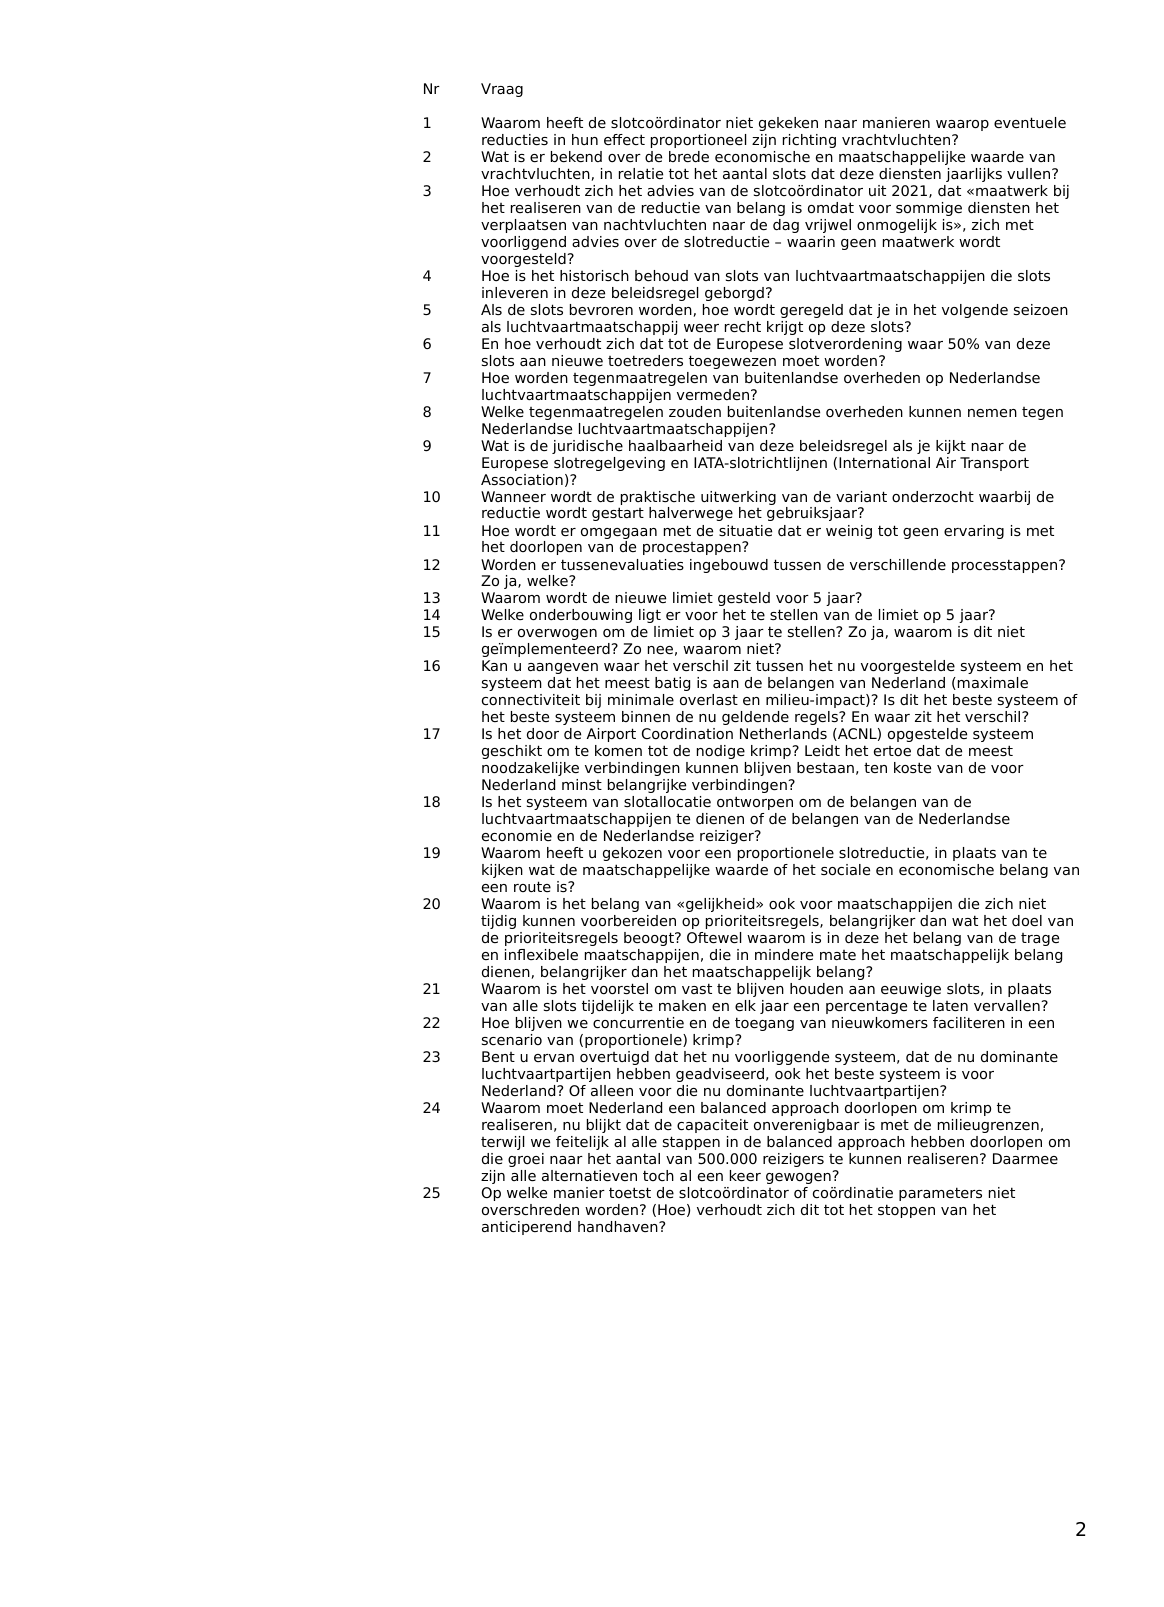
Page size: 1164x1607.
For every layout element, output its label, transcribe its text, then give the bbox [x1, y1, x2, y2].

table_cell Waarom is het voorstel om vast te blijven houden aan eeuwige slots, in plaats van alle slots tijdelijk te maken en elk jaar een percentage te laten vervallen? [475, 981, 1087, 1015]
table_cell 4 [422, 268, 475, 302]
table_cell Wat is er bekend over de brede economische en maatschappelijke waarde van vrachtvluchten, in relatie tot het aantal slots dat deze diensten jaarlijks vullen? [475, 149, 1087, 183]
table_cell Waarom wordt de nieuwe limiet gesteld voor 5 jaar? [475, 590, 1087, 607]
table_cell 17 [422, 726, 475, 794]
table_cell 2 [422, 149, 475, 183]
table_cell Wat is de juridische haalbaarheid van deze beleidsregel als je kijkt naar de Europese slotregelgeving en IATA-slotrichtlijnen (International Air Transport Association)? [475, 438, 1087, 488]
table_cell Hoe verhoudt zich het advies van de slotcoördinator uit 2021, dat «maatwerk bij het realiseren van de reductie van belang is omdat voor sommige diensten het verplaatsen van nachtvluchten naar de dag vrijwel onmogelijk is», zich met voorliggend advies over de slotreductie – waarin geen maatwerk wordt voorgesteld? [475, 183, 1087, 268]
table_cell 7 [422, 370, 475, 403]
table_cell En hoe verhoudt zich dat tot de Europese slotverordening waar 50% van deze slots aan nieuwe toetreders toegewezen moet worden? [475, 336, 1087, 369]
table_cell Als de slots bevroren worden, hoe wordt geregeld dat je in het volgende seizoen als luchtvaartmaatschappij weer recht krijgt op deze slots? [475, 302, 1087, 336]
table_cell Waarom heeft de slotcoördinator niet gekeken naar manieren waarop eventuele reducties in hun effect proportioneel zijn richting vrachtvluchten? [475, 115, 1087, 149]
table_cell Waarom moet Nederland een balanced approach doorlopen om krimp te realiseren, nu blijkt dat de capaciteit onverenigbaar is met de milieugrenzen, terwijl we feitelijk al alle stappen in de balanced approach hebben doorlopen om die groei naar het aantal van 500.000 reizigers te kunnen realiseren? Daarmee zijn alle alternatieven toch al een keer gewogen? [475, 1100, 1087, 1184]
table_cell 19 [422, 845, 475, 896]
table_cell Waarom heeft u gekozen voor een proportionele slotreductie, in plaats van te kijken wat de maatschappelijke waarde of het sociale en economische belang van een route is? [475, 845, 1087, 896]
table_cell Is het door de Airport Coordination Netherlands (ACNL) opgestelde systeem geschikt om te komen tot de nodige krimp? Leidt het ertoe dat de meest noodzakelijke verbindingen kunnen blijven bestaan, ten koste van de voor Nederland minst belangrijke verbindingen? [475, 726, 1087, 794]
table_cell Bent u ervan overtuigd dat het nu voorliggende systeem, dat de nu dominante luchtvaartpartijen hebben geadviseerd, ook het beste systeem is voor Nederland? Of alleen voor die nu dominante luchtvaartpartijen? [475, 1049, 1087, 1100]
table_cell Wanneer wordt de praktische uitwerking van de variant onderzocht waarbij de reductie wordt gestart halverwege het gebruiksjaar? [475, 489, 1087, 522]
table_cell 21 [422, 981, 475, 1015]
table_cell Hoe worden tegenmaatregelen van buitenlandse overheden op Nederlandse luchtvaartmaatschappijen vermeden? [475, 370, 1087, 403]
table_cell Waarom is het belang van «gelijkheid» ook voor maatschappijen die zich niet tijdig kunnen voorbereiden op prioriteitsregels, belangrijker dan wat het doel van de prioriteitsregels beoogt? Oftewel waarom is in deze het belang van de trage en inflexibele maatschappijen, die in mindere mate het maatschappelijk belang dienen, belangrijker dan het maatschappelijk belang? [475, 896, 1087, 981]
table_cell Hoe wordt er omgegaan met de situatie dat er weinig tot geen ervaring is met het doorlopen van de procestappen? [475, 523, 1087, 556]
table_cell 24 [422, 1100, 475, 1184]
table_cell Hoe blijven we concurrentie en de toegang van nieuwkomers faciliteren in een scenario van (proportionele) krimp? [475, 1015, 1087, 1049]
table_cell Worden er tussenevaluaties ingebouwd tussen de verschillende processtappen? Zo ja, welke? [475, 556, 1087, 590]
table_cell [422, 98, 475, 115]
table_cell 13 [422, 590, 475, 607]
table_cell 9 [422, 438, 475, 488]
table_cell 14 [422, 607, 475, 624]
table_cell 6 [422, 336, 475, 369]
table_cell 12 [422, 556, 475, 590]
table_cell 18 [422, 794, 475, 845]
table_cell Hoe is het historisch behoud van slots van luchtvaartmaatschappijen die slots inleveren in deze beleidsregel geborgd? [475, 268, 1087, 302]
table_header Nr [422, 81, 475, 98]
table_cell 16 [422, 658, 475, 726]
table_cell 8 [422, 404, 475, 437]
table_cell 25 [422, 1185, 475, 1236]
table_cell Is er overwogen om de limiet op 3 jaar te stellen? Zo ja, waarom is dit niet geïmplementeerd? Zo nee, waarom niet? [475, 624, 1087, 658]
table_cell Welke onderbouwing ligt er voor het te stellen van de limiet op 5 jaar? [475, 607, 1087, 624]
table_cell Welke tegenmaatregelen zouden buitenlandse overheden kunnen nemen tegen Nederlandse luchtvaartmaatschappijen? [475, 404, 1087, 437]
table_header Vraag [475, 81, 1087, 98]
table_cell 5 [422, 302, 475, 336]
table_cell 1 [422, 115, 475, 149]
table_cell [475, 98, 1087, 115]
table_cell 22 [422, 1015, 475, 1049]
table_cell 15 [422, 624, 475, 658]
table_cell 11 [422, 523, 475, 556]
table_cell 23 [422, 1049, 475, 1100]
table_cell 3 [422, 183, 475, 268]
table_cell Kan u aangeven waar het verschil zit tussen het nu voorgestelde systeem en het systeem dat het meest batig is aan de belangen van Nederland (maximale connectiviteit bij minimale overlast en milieu-impact)? Is dit het beste systeem of het beste systeem binnen de nu geldende regels? En waar zit het verschil? [475, 658, 1087, 726]
table_cell 10 [422, 489, 475, 522]
table_cell Op welke manier toetst de slotcoördinator of coördinatie parameters niet overschreden worden? (Hoe) verhoudt zich dit tot het stoppen van het anticiperend handhaven? [475, 1185, 1087, 1236]
table_cell 20 [422, 896, 475, 981]
table_cell Is het systeem van slotallocatie ontworpen om de belangen van de luchtvaartmaatschappijen te dienen of de belangen van de Nederlandse economie en de Nederlandse reiziger? [475, 794, 1087, 845]
